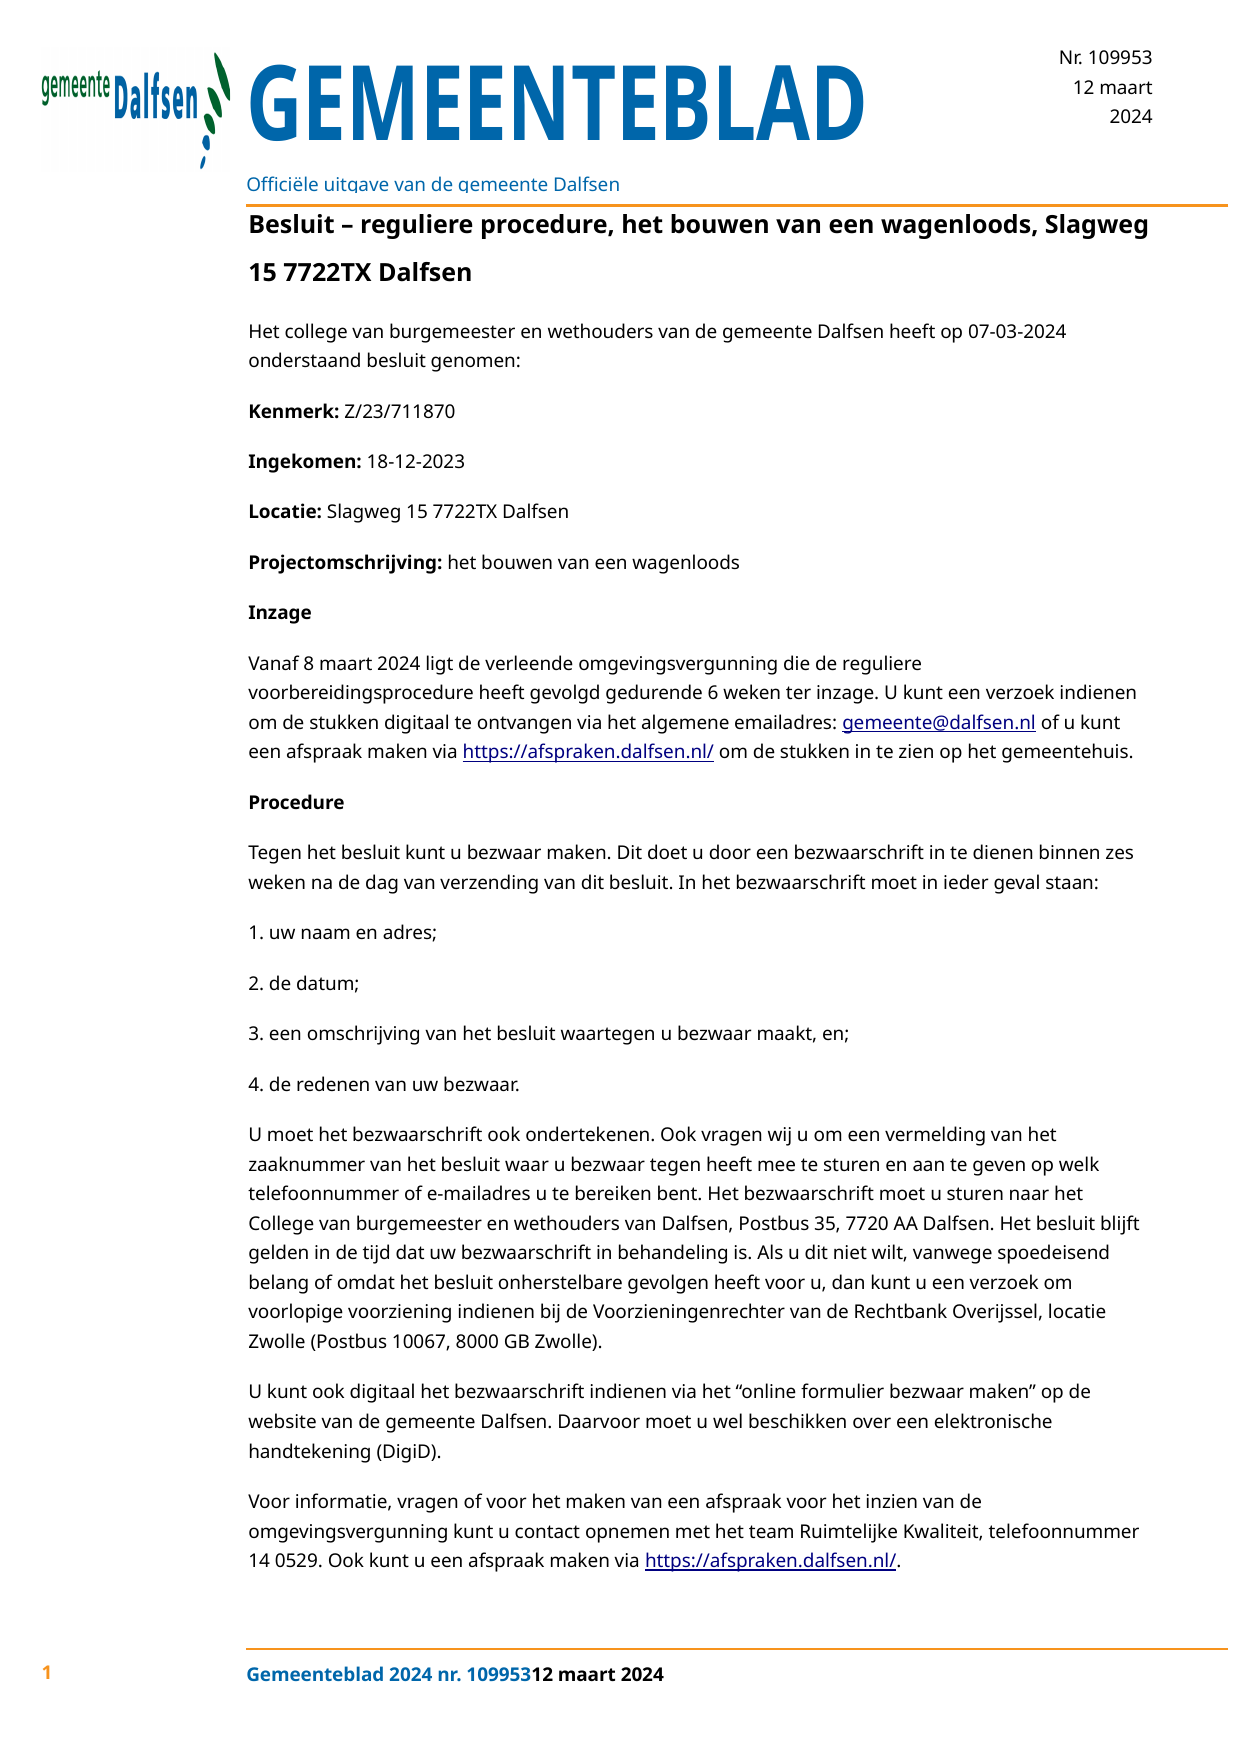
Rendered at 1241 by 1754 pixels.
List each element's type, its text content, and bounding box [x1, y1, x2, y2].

text Vanaf 8 maart 2024 ligt de verleende omgevingsvergunning die de reguliere voorbereidingsprocedure heeft gevolgd gedurende 6 weken ter inzage. U kunt een verzoek indienen om de stukken digitaal te ontvangen via het algemene emailadres: gemeente@dalfsen.nl of u kunt een afspraak maken via https://afspraken.dalfsen.nl/ om de stukken in te zien op het gemeentehuis. [248, 650, 1152, 764]
text U moet het bezwaarschrift ook ondertekenen. Ook vragen wij u om een vermelding van het zaaknummer van het besluit waar u bezwaar tegen heeft mee te sturen en aan te geven op welk telefoonnummer of e-mailadres u te bereiken bent. Het bezwaarschrift moet u sturen naar het College van burgemeester en wethouders van Dalfsen, Postbus 35, 7720 AA Dalfsen. Het besluit blijft gelden in de tijd dat uw bezwaarschrift in behandeling is. Als u dit niet wilt, vanwege spoedeisend belang of omdat het besluit onherstelbare gevolgen heeft voor u, dan kunt u een verzoek om voorlopige voorziening indienen bij de Voorzieningenrechter van de Rechtbank Overijssel, locatie Zwolle (Postbus 10067, 8000 GB Zwolle). [248, 1121, 1152, 1354]
text Locatie: Slagweg 15 7722TX Dalfsen [248, 499, 1152, 524]
text 4. de redenen van uw bezwaar. [248, 1071, 1152, 1097]
text 1. uw naam en adres; [248, 919, 1152, 945]
text Projectomschrijving: het bouwen van een wagenloods [248, 549, 1152, 575]
text Procedure [248, 789, 1152, 815]
text Kenmerk: Z/23/711870 [248, 398, 1152, 424]
text Ingekomen: 18-12-2023 [248, 448, 1152, 474]
text Tegen het besluit kunt u bezwaar maken. Dit doet u door een bezwaarschrift in te dienen binnen zes weken na de dag van verzending van dit besluit. In het bezwaarschrift moet in ieder geval staan: [248, 839, 1152, 895]
text Besluit – reguliere procedure, het bouwen van een wagenloods, Slagweg 15 7722TX Dalfsen [248, 207, 1152, 288]
text Het college van burgemeester en wethouders van de gemeente Dalfsen heeft op 07-03-2024 onderstaand besluit genomen: [248, 318, 1152, 373]
picture [41, 47, 231, 172]
text U kunt ook digitaal het bezwaarschrift indienen via het “online formulier bezwaar maken” op de website van de gemeente Dalfsen. Daarvoor moet u wel beschikken over een elektronische handtekening (DigiD). [248, 1379, 1152, 1464]
text Voor informatie, vragen of voor het maken van een afspraak voor het inzien van de omgevingsvergunning kunt u contact opnemen met het team Ruimtelijke Kwaliteit, telefoonnummer 14 0529. Ook kunt u een afspraak maken via https://afspraken.dalfsen.nl/. [248, 1488, 1152, 1573]
text 2. de datum; [248, 970, 1152, 996]
text Inzage [248, 599, 1152, 625]
text 3. een omschrijving van het besluit waartegen u bezwaar maakt, en; [248, 1020, 1152, 1046]
